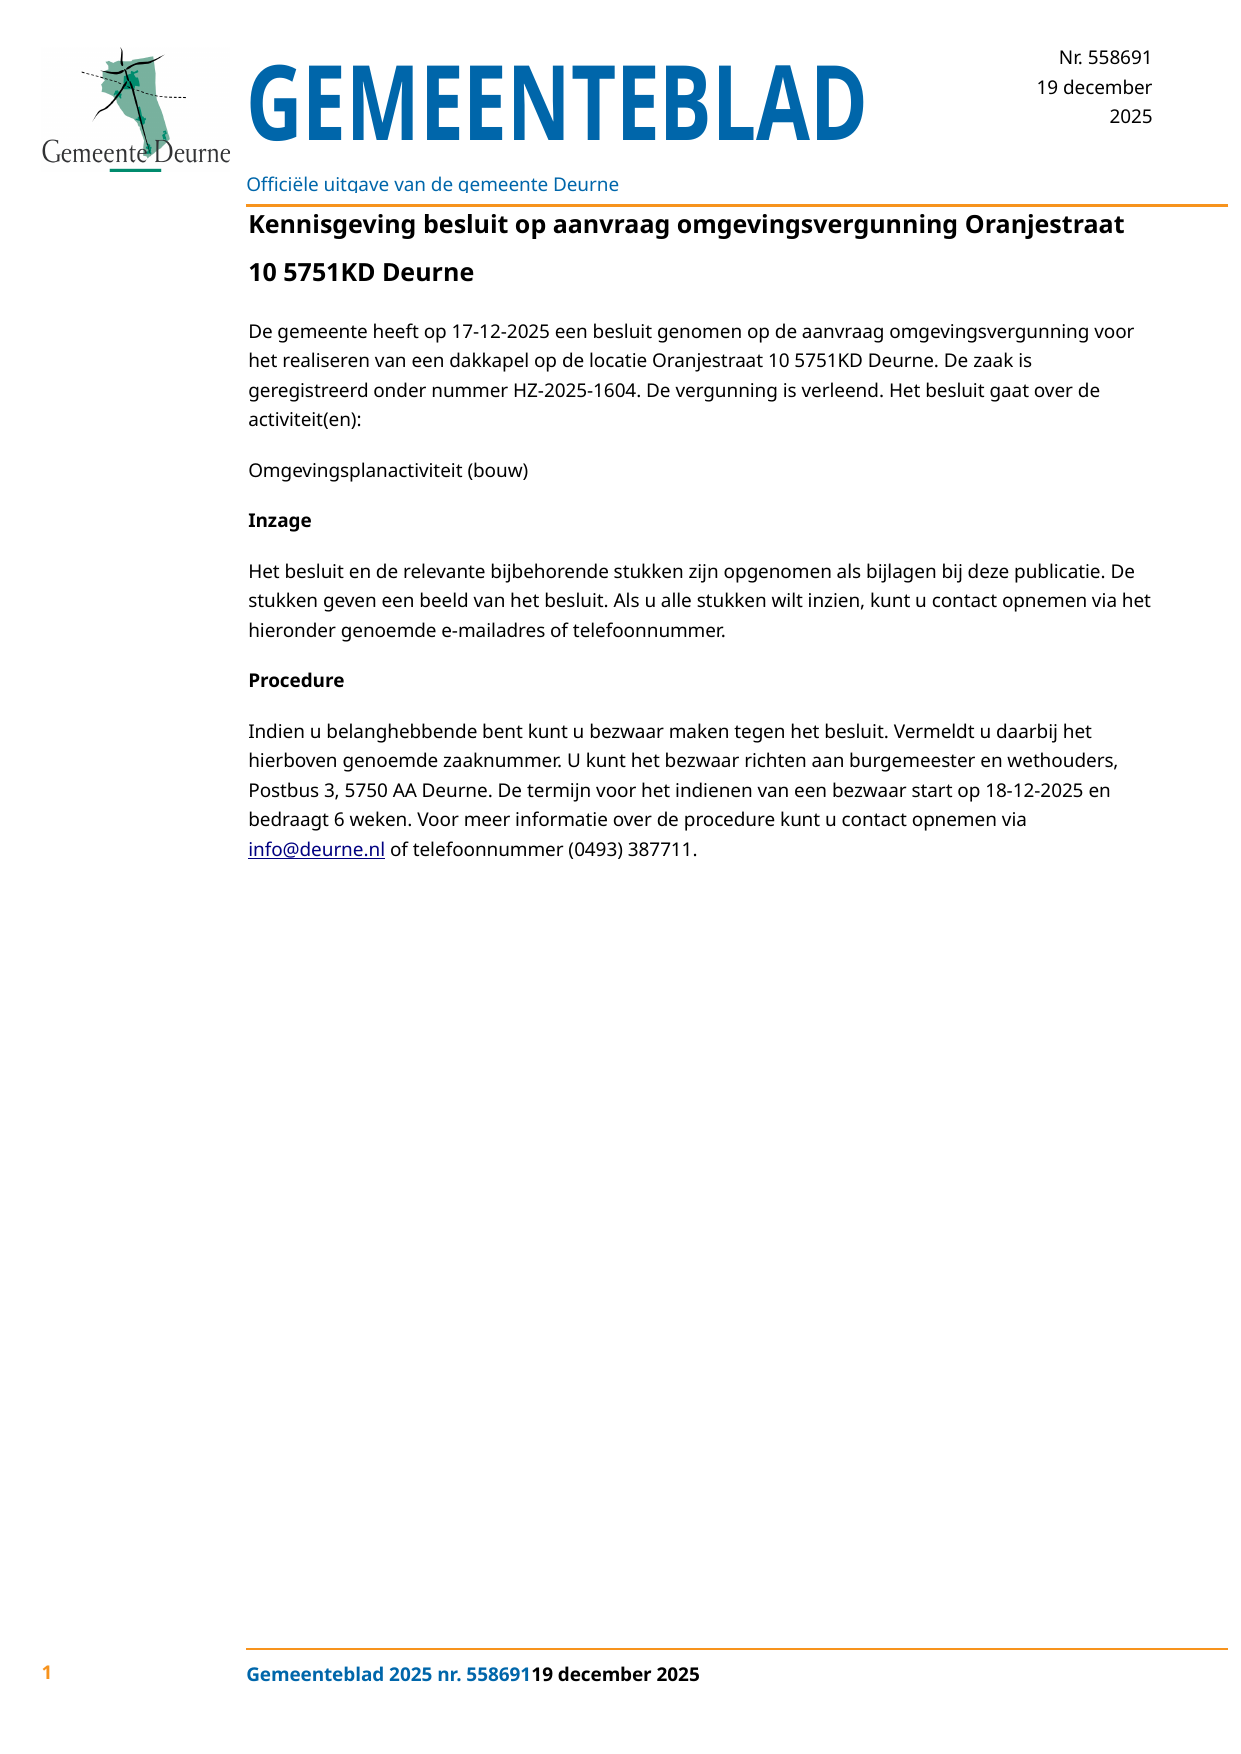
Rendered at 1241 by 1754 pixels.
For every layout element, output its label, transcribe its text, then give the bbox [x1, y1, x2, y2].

text Inzage [248, 507, 1152, 533]
picture [41, 47, 231, 172]
text Het besluit en de relevante bijbehorende stukken zijn opgenomen als bijlagen bij deze publicatie. De stukken geven een beeld van het besluit. Als u alle stukken wilt inzien, kunt u contact opnemen via het hieronder genoemde e-mailadres of telefoonnummer. [248, 558, 1152, 643]
text Kennisgeving besluit op aanvraag omgevingsvergunning Oranjestraat 10 5751KD Deurne [248, 207, 1152, 288]
text De gemeente heeft op 17-12-2025 een besluit genomen op de aanvraag omgevingsvergunning voor het realiseren van een dakkapel op de locatie Oranjestraat 10 5751KD Deurne. De zaak is geregistreerd onder nummer HZ-2025-1604. De vergunning is verleend. Het besluit gaat over de activiteit(en): [248, 318, 1152, 432]
text Procedure [248, 667, 1152, 693]
text Indien u belanghebbende bent kunt u bezwaar maken tegen het besluit. Vermeldt u daarbij het hierboven genoemde zaaknummer. U kunt het bezwaar richten aan burgemeester en wethouders, Postbus 3, 5750 AA Deurne. De termijn voor het indienen van een bezwaar start op 18-12-2025 en bedraagt 6 weken. Voor meer informatie over de procedure kunt u contact opnemen via info@deurne.nl of telefoonnummer (0493) 387711. [248, 718, 1152, 862]
text Omgevingsplanactiviteit (bouw) [248, 457, 1152, 483]
